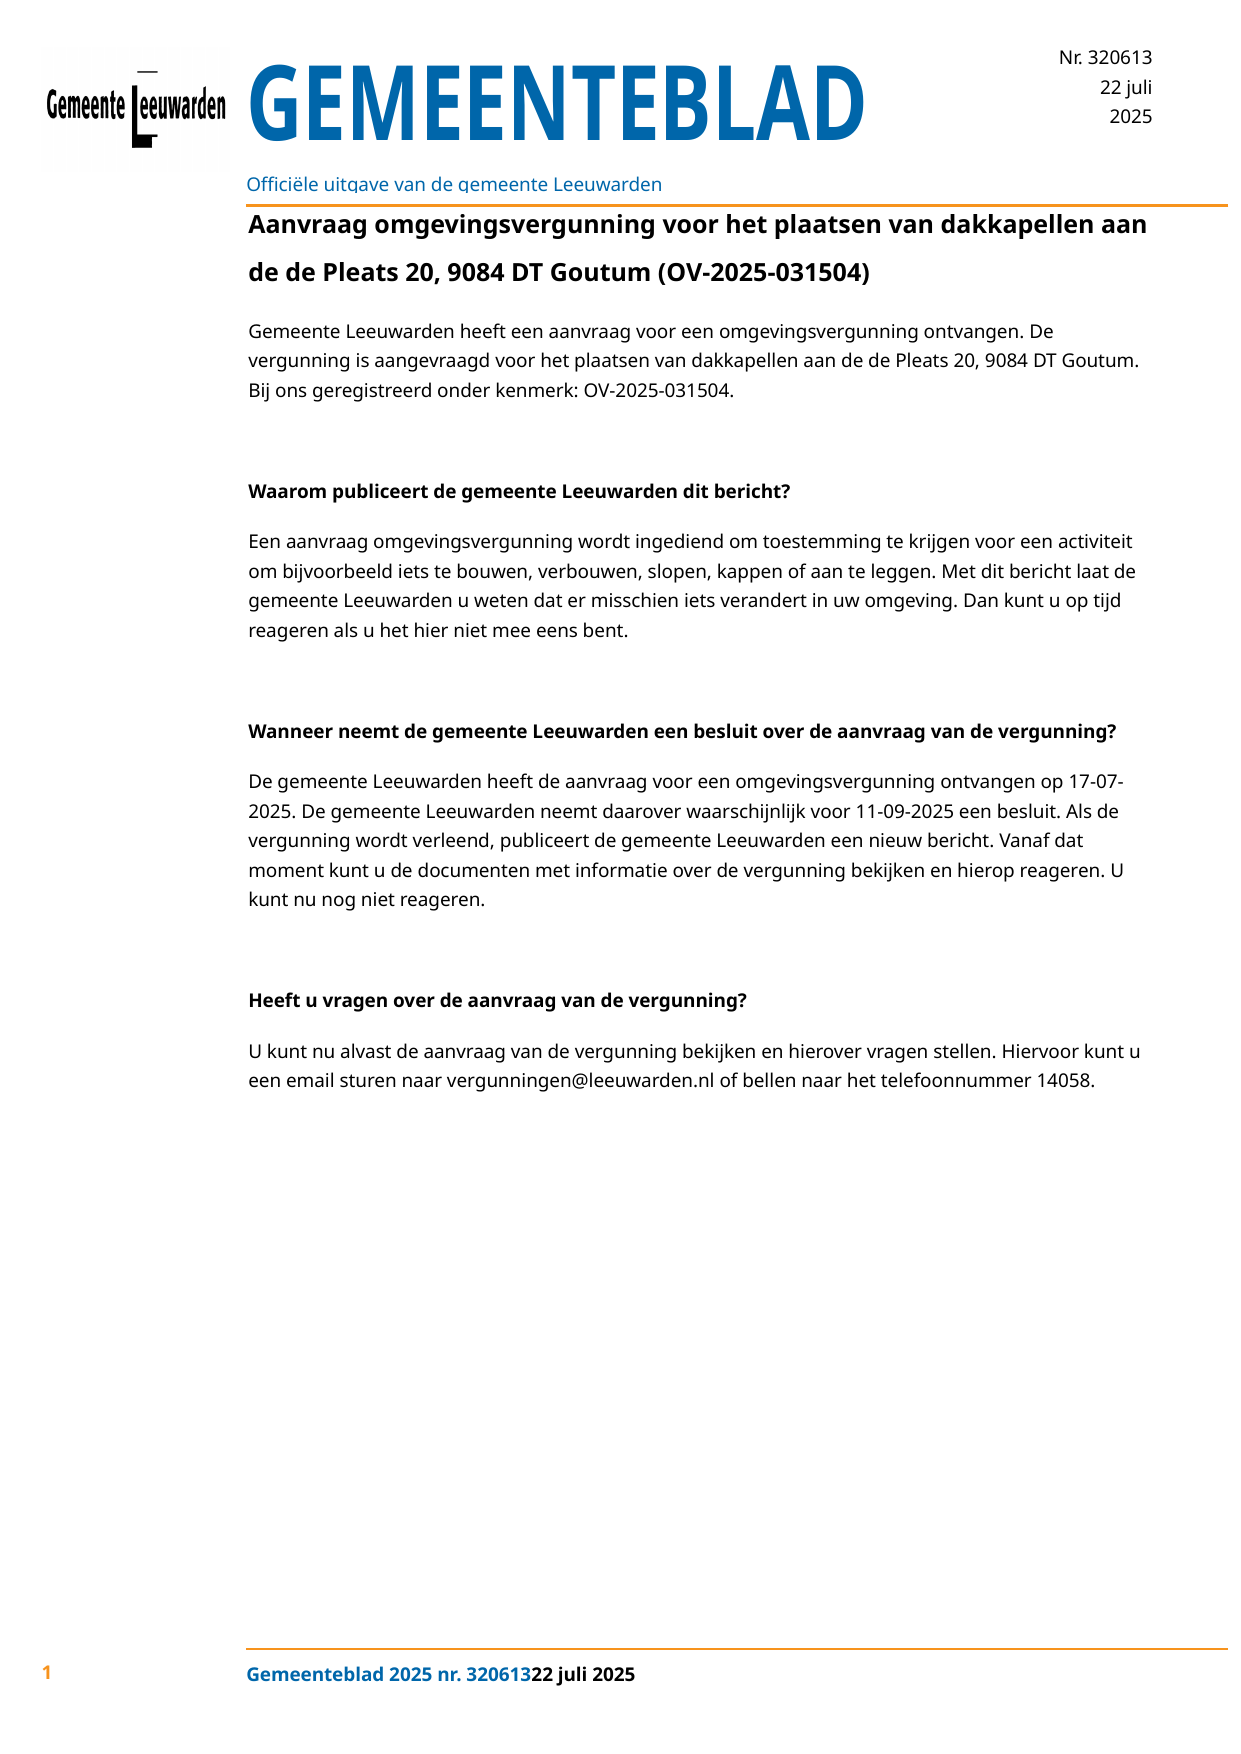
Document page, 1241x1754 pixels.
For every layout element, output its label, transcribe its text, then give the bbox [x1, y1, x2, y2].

text Gemeente Leeuwarden heeft een aanvraag voor een omgevingsvergunning ontvangen. De vergunning is aangevraagd voor het plaatsen van dakkapellen aan de de Pleats 20, 9084 DT Goutum. Bij ons geregistreerd onder kenmerk: OV-2025-031504. [248, 318, 1152, 403]
picture [41, 47, 231, 172]
text Aanvraag omgevingsvergunning voor het plaatsen van dakkapellen aan de de Pleats 20, 9084 DT Goutum (OV-2025-031504) [248, 207, 1152, 288]
text De gemeente Leeuwarden heeft de aanvraag voor een omgevingsvergunning ontvangen op 17-07-2025. De gemeente Leeuwarden neemt daarover waarschijnlijk voor 11-09-2025 een besluit. Als de vergunning wordt verleend, publiceert de gemeente Leeuwarden een nieuw bericht. Vanaf dat moment kunt u de documenten met informatie over de vergunning bekijken en hierop reageren. U kunt nu nog niet reageren. [248, 768, 1152, 912]
text Een aanvraag omgevingsvergunning wordt ingediend om toestemming te krijgen voor een activiteit om bijvoorbeeld iets te bouwen, verbouwen, slopen, kappen of aan te leggen. Met dit bericht laat de gemeente Leeuwarden u weten dat er misschien iets verandert in uw omgeving. Dan kunt u op tijd reageren als u het hier niet mee eens bent. [248, 528, 1152, 643]
text U kunt nu alvast de aanvraag van de vergunning bekijken en hierover vragen stellen. Hiervoor kunt u een email sturen naar vergunningen@leeuwarden.nl of bellen naar het telefoonnummer 14058. [248, 1038, 1152, 1093]
text Wanneer neemt de gemeente Leeuwarden een besluit over de aanvraag van de vergunning? [248, 718, 1152, 744]
text Heeft u vragen over de aanvraag van de vergunning? [248, 987, 1152, 1013]
text Waarom publiceert de gemeente Leeuwarden dit bericht? [248, 478, 1152, 504]
